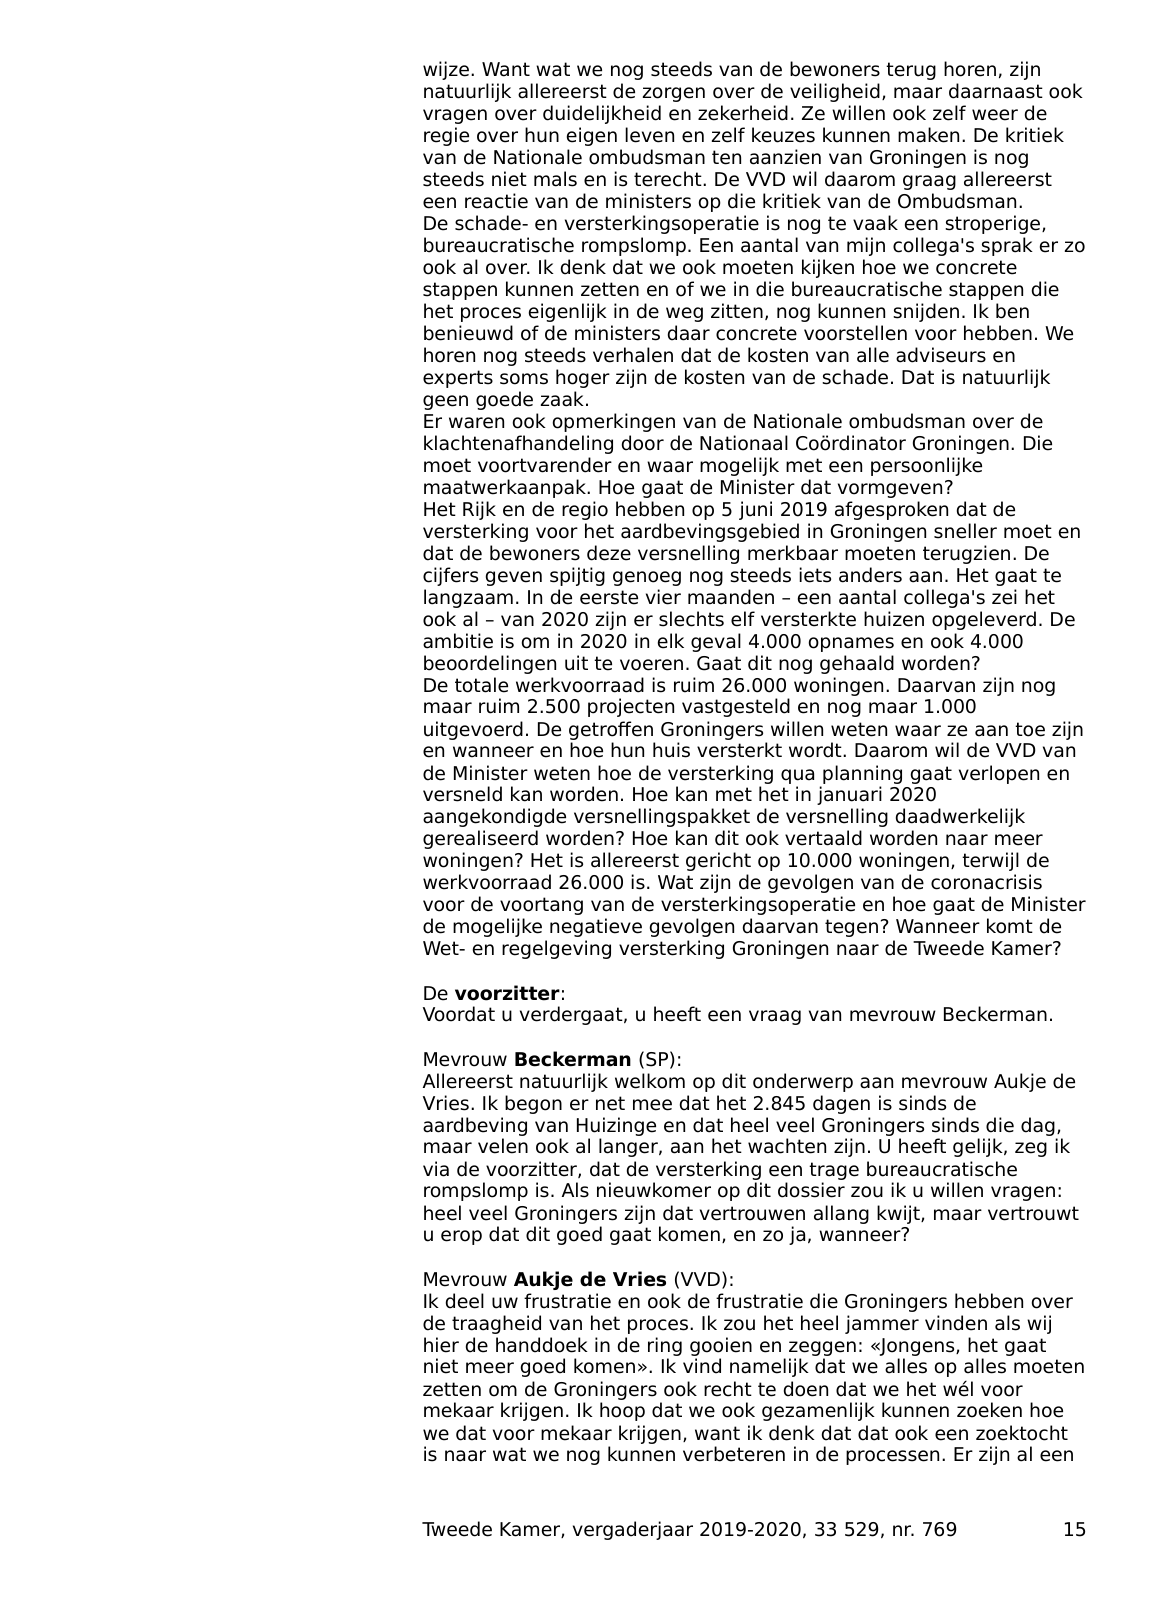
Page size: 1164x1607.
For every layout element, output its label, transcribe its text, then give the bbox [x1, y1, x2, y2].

text De totale werkvoorraad is ruim 26.000 woningen. Daarvan zijn nog maar ruim 2.500 projecten vastgesteld en nog maar 1.000 uitgevoerd. De getroffen Groningers willen weten waar ze aan toe zijn en wanneer en hoe hun huis versterkt wordt. Daarom wil de VVD van de Minister weten hoe de versterking qua planning gaat verlopen en versneld kan worden. Hoe kan met het in januari 2020 aangekondigde versnellingspakket de versnelling daadwerkelijk gerealiseerd worden? Hoe kan dit ook vertaald worden naar meer woningen? Het is allereerst gericht op 10.000 woningen, terwijl de werkvoorraad 26.000 is. Wat zijn de gevolgen van de coronacrisis voor de voortang van de versterkingsoperatie en hoe gaat de Minister de mogelijke negatieve gevolgen daarvan tegen? Wanneer komt de Wet- en regelgeving versterking Groningen naar de Tweede Kamer? [422, 674, 1087, 960]
text wijze. Want wat we nog steeds van de bewoners terug horen, zijn natuurlijk allereerst de zorgen over de veiligheid, maar daarnaast ook vragen over duidelijkheid en zekerheid. Ze willen ook zelf weer de regie over hun eigen leven en zelf keuzes kunnen maken. De kritiek van de Nationale ombudsman ten aanzien van Groningen is nog steeds niet mals en is terecht. De VVD wil daarom graag allereerst een reactie van de ministers op die kritiek van de Ombudsman. [422, 59, 1087, 213]
text De voorzitter: [422, 982, 1087, 1004]
text Mevrouw Beckerman (SP): [422, 1048, 1087, 1071]
text De schade- en versterkingsoperatie is nog te vaak een stroperige, bureaucratische rompslomp. Een aantal van mijn collega's sprak er zo ook al over. Ik denk dat we ook moeten kijken hoe we concrete stappen kunnen zetten en of we in die bureaucratische stappen die het proces eigenlijk in de weg zitten, nog kunnen snijden. Ik ben benieuwd of de ministers daar concrete voorstellen voor hebben. We horen nog steeds verhalen dat de kosten van alle adviseurs en experts soms hoger zijn de kosten van de schade. Dat is natuurlijk geen goede zaak. [422, 213, 1087, 411]
text Er waren ook opmerkingen van de Nationale ombudsman over de klachtenafhandeling door de Nationaal Coördinator Groningen. Die moet voortvarender en waar mogelijk met een persoonlijke maatwerkaanpak. Hoe gaat de Minister dat vormgeven? [422, 411, 1087, 499]
text Voordat u verdergaat, u heeft een vraag van mevrouw Beckerman. [422, 1004, 1087, 1026]
text Mevrouw Aukje de Vries (VVD): [422, 1268, 1087, 1291]
text Allereerst natuurlijk welkom op dit onderwerp aan mevrouw Aukje de Vries. Ik begon er net mee dat het 2.845 dagen is sinds de aardbeving van Huizinge en dat heel veel Groningers sinds die dag, maar velen ook al langer, aan het wachten zijn. U heeft gelijk, zeg ik via de voorzitter, dat de versterking een trage bureaucratische rompslomp is. Als nieuwkomer op dit dossier zou ik u willen vragen: heel veel Groningers zijn dat vertrouwen allang kwijt, maar vertrouwt u erop dat dit goed gaat komen, en zo ja, wanneer? [422, 1071, 1087, 1246]
text Ik deel uw frustratie en ook de frustratie die Groningers hebben over de traagheid van het proces. Ik zou het heel jammer vinden als wij hier de handdoek in de ring gooien en zeggen: «Jongens, het gaat niet meer goed komen». Ik vind namelijk dat we alles op alles moeten zetten om de Groningers ook recht te doen dat we het wél voor mekaar krijgen. Ik hoop dat we ook gezamenlijk kunnen zoeken hoe we dat voor mekaar krijgen, want ik denk dat dat ook een zoektocht is naar wat we nog kunnen verbeteren in de processen. Er zijn al een [422, 1291, 1087, 1466]
text Het Rijk en de regio hebben op 5 juni 2019 afgesproken dat de versterking voor het aardbevingsgebied in Groningen sneller moet en dat de bewoners deze versnelling merkbaar moeten terugzien. De cijfers geven spijtig genoeg nog steeds iets anders aan. Het gaat te langzaam. In de eerste vier maanden – een aantal collega's zei het ook al – van 2020 zijn er slechts elf versterkte huizen opgeleverd. De ambitie is om in 2020 in elk geval 4.000 opnames en ook 4.000 beoordelingen uit te voeren. Gaat dit nog gehaald worden? [422, 499, 1087, 674]
